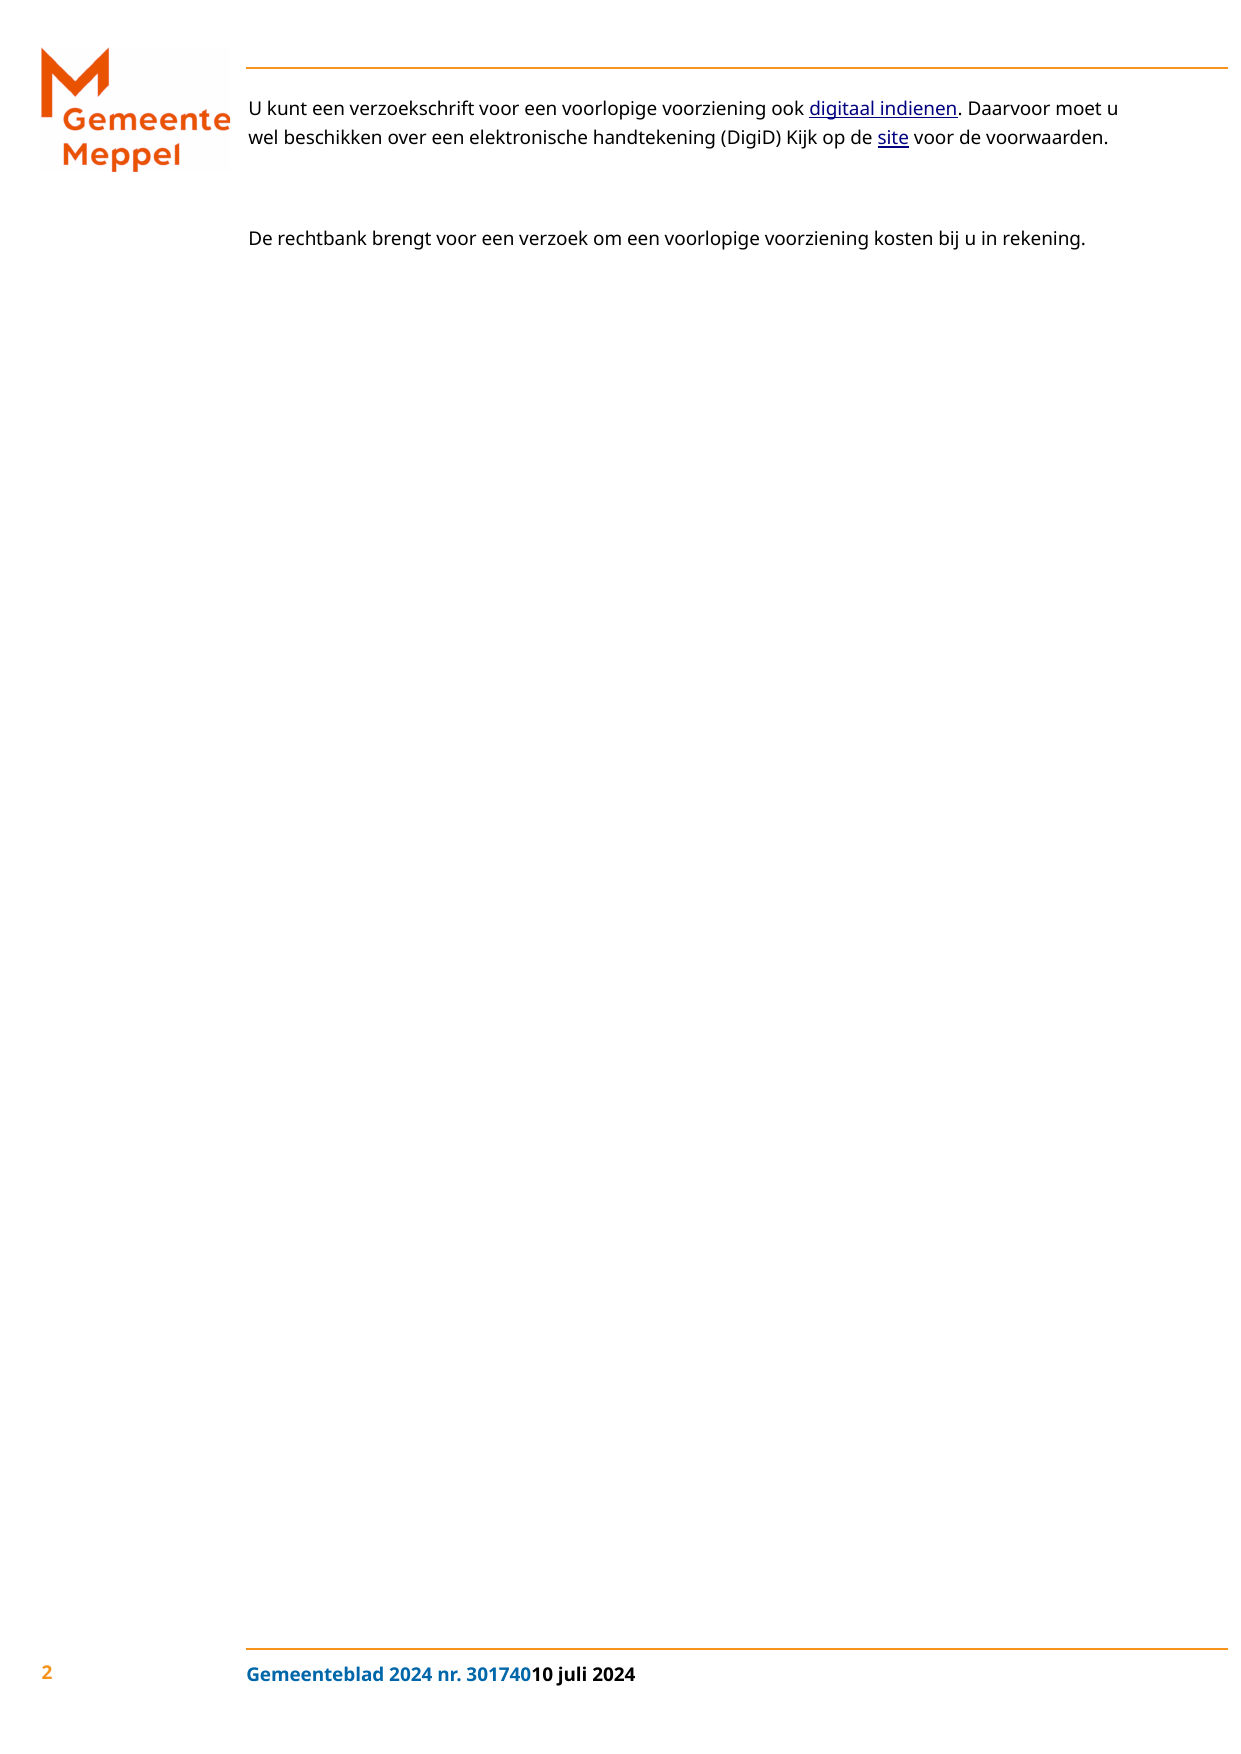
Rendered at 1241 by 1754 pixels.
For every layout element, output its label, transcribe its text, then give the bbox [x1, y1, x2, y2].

picture [41, 47, 231, 172]
text De rechtbank brengt voor een verzoek om een voorlopige voorziening kosten bij u in rekening. [248, 225, 1152, 251]
text U kunt een verzoekschrift voor een voorlopige voorziening ook digitaal indienen. Daarvoor moet u wel beschikken over een elektronische handtekening (DigiD) Kijk op de site voor de voorwaarden. [248, 95, 1152, 150]
